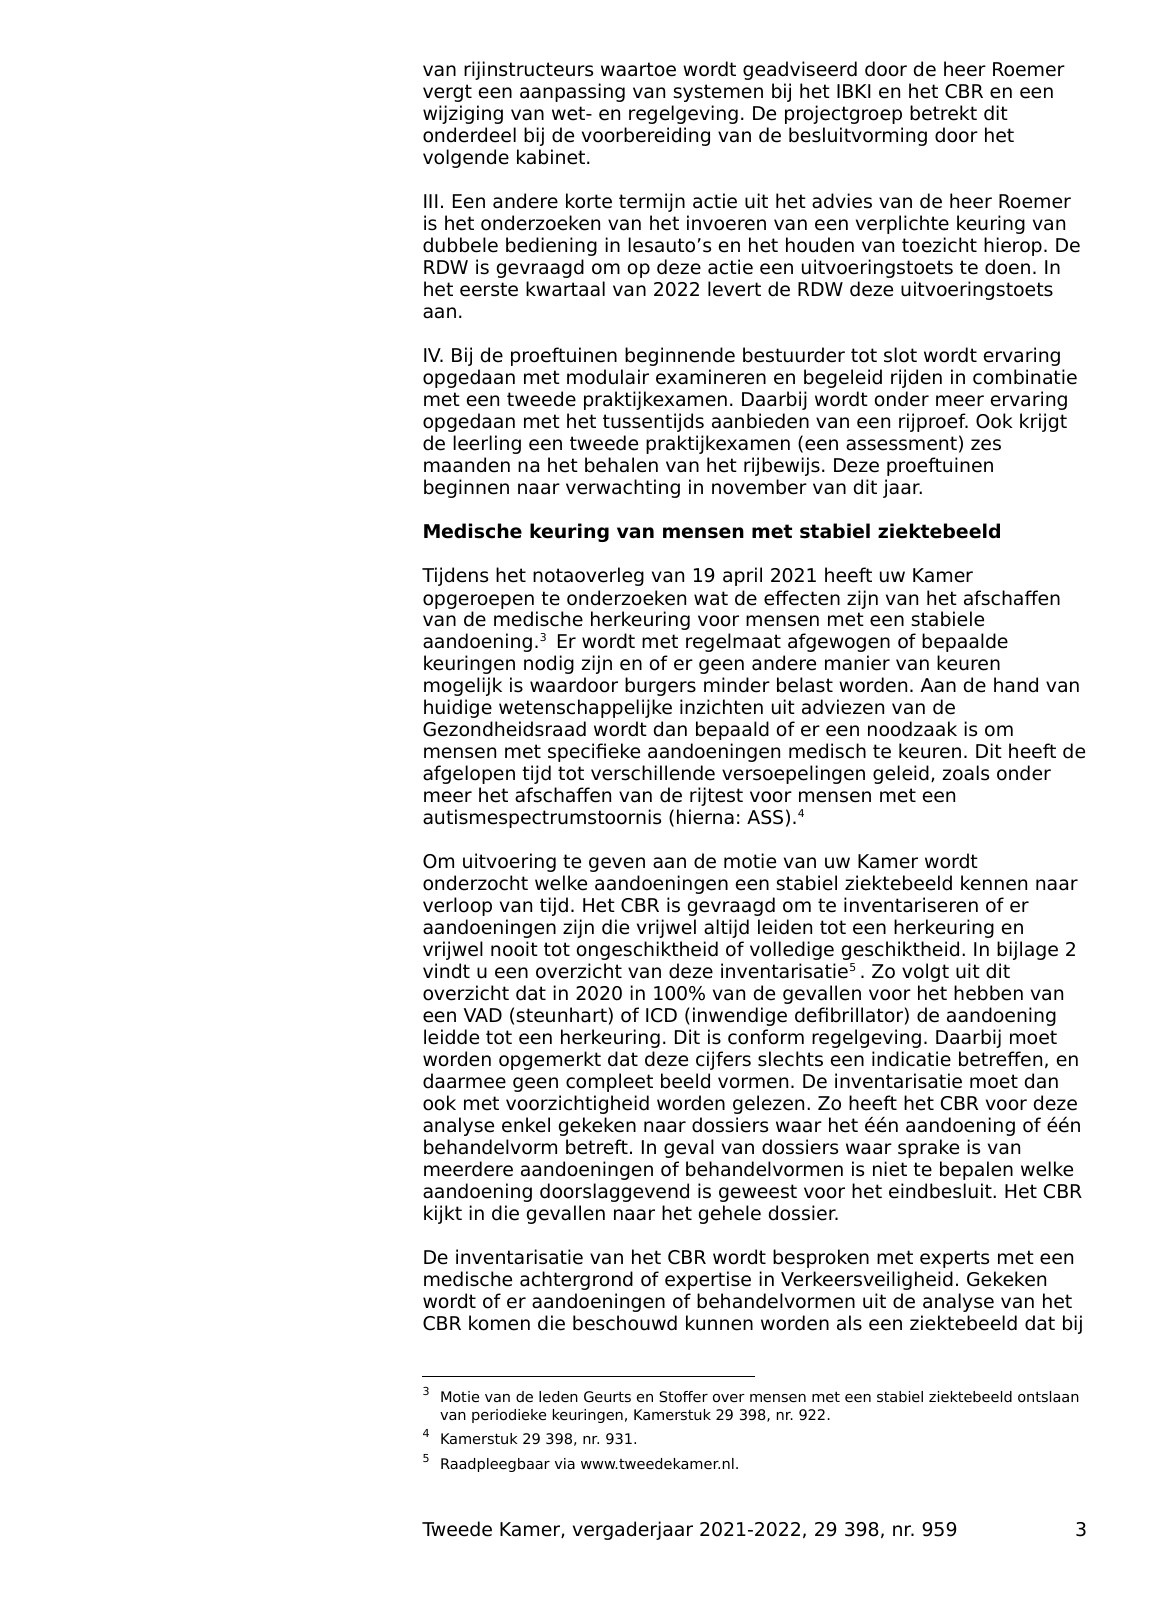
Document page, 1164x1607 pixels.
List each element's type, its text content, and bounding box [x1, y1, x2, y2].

text Motie van de leden Geurts en Stoffer over mensen met een stabiel ziektebeeld ontslaan van periodieke keuringen, Kamerstuk 29 398, nr. 922. [422, 1385, 1087, 1424]
text III. Een andere korte termijn actie uit het advies van de heer Roemer is het onderzoeken van het invoeren van een verplichte keuring van dubbele bediening in lesauto’s en het houden van toezicht hierop. De RDW is gevraagd om op deze actie een uitvoeringstoets te doen. In het eerste kwartaal van 2022 levert de RDW deze uitvoeringstoets aan. [422, 191, 1087, 323]
subtitle Medische keuring van mensen met stabiel ziektebeeld [422, 521, 1087, 543]
text Tijdens het notaoverleg van 19 april 2021 heeft uw Kamer opgeroepen te onderzoeken wat de effecten zijn van het afschaffen van de medische herkeuring voor mensen met een stabiele aandoening. Er wordt met regelmaat afgewogen of bepaalde keuringen nodig zijn en of er geen andere manier van keuren mogelijk is waardoor burgers minder belast worden. Aan de hand van huidige wetenschappelijke inzichten uit adviezen van de Gezondheidsraad wordt dan bepaald of er een noodzaak is om mensen met specifieke aandoeningen medisch te keuren. Dit heeft de afgelopen tijd tot verschillende versoepelingen geleid, zoals onder meer het afschaffen van de rijtest voor mensen met een autismespectrumstoornis (hierna: ASS). [422, 565, 1087, 829]
text Raadpleegbaar via www.tweedekamer.nl. [422, 1452, 1087, 1474]
text De inventarisatie van het CBR wordt besproken met experts met een medische achtergrond of expertise in Verkeersveiligheid. Gekeken wordt of er aandoeningen of behandelvormen uit de analyse van het CBR komen die beschouwd kunnen worden als een ziektebeeld dat bij [422, 1247, 1087, 1335]
text Kamerstuk 29 398, nr. 931. [422, 1427, 1087, 1449]
text Om uitvoering te geven aan de motie van uw Kamer wordt onderzocht welke aandoeningen een stabiel ziektebeeld kennen naar verloop van tijd. Het CBR is gevraagd om te inventariseren of er aandoeningen zijn die vrijwel altijd leiden tot een herkeuring en vrijwel nooit tot ongeschiktheid of volledige geschiktheid. In bijlage 2 vindt u een overzicht van deze inventarisatie. Zo volgt uit dit overzicht dat in 2020 in 100% van de gevallen voor het hebben van een VAD (steunhart) of ICD (inwendige defibrillator) de aandoening leidde tot een herkeuring. Dit is conform regelgeving. Daarbij moet worden opgemerkt dat deze cijfers slechts een indicatie betreffen, en daarmee geen compleet beeld vormen. De inventarisatie moet dan ook met voorzichtigheid worden gelezen. Zo heeft het CBR voor deze analyse enkel gekeken naar dossiers waar het één aandoening of één behandelvorm betreft. In geval van dossiers waar sprake is van meerdere aandoeningen of behandelvormen is niet te bepalen welke aandoening doorslaggevend is geweest voor het eindbesluit. Het CBR kijkt in die gevallen naar het gehele dossier. [422, 851, 1087, 1225]
text IV. Bij de proeftuinen beginnende bestuurder tot slot wordt ervaring opgedaan met modulair examineren en begeleid rijden in combinatie met een tweede praktijkexamen. Daarbij wordt onder meer ervaring opgedaan met het tussentijds aanbieden van een rijproef. Ook krijgt de leerling een tweede praktijkexamen (een assessment) zes maanden na het behalen van het rijbewijs. Deze proeftuinen beginnen naar verwachting in november van dit jaar. [422, 345, 1087, 499]
text van rijinstructeurs waartoe wordt geadviseerd door de heer Roemer vergt een aanpassing van systemen bij het IBKI en het CBR en een wijziging van wet- en regelgeving. De projectgroep betrekt dit onderdeel bij de voorbereiding van de besluitvorming door het volgende kabinet. [422, 59, 1087, 169]
